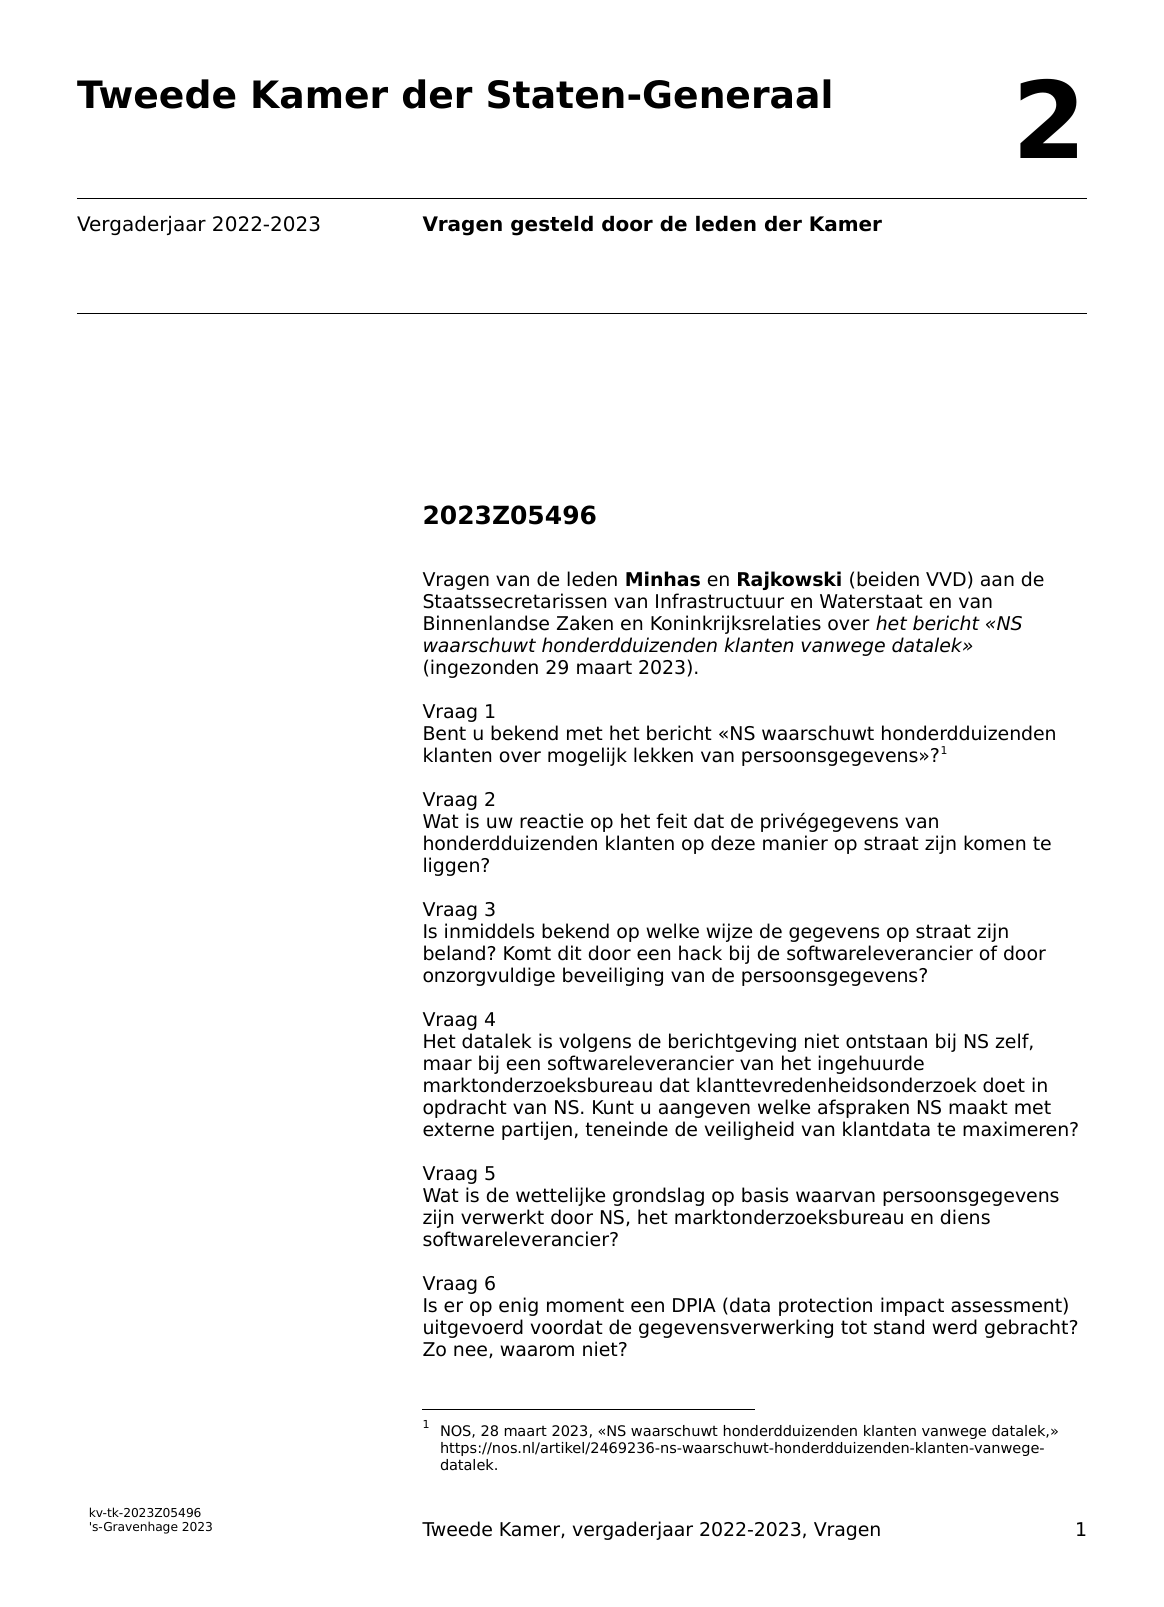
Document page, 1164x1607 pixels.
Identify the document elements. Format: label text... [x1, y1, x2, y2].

text Vraag 5 [422, 1163, 1087, 1185]
text Bent u bekend met het bericht «NS waarschuwt honderdduizenden klanten over mogelijk lekken van persoonsgegevens»? [422, 723, 1087, 767]
text kv-tk-2023Z05496 [88, 1506, 323, 1520]
text Vraag 4 [422, 1009, 1087, 1031]
table_cell Vergaderjaar 2022-2023 [77, 199, 422, 313]
text 's-Gravenhage 2023 [88, 1520, 323, 1534]
text Vragen van de leden Minhas en Rajkowski (beiden VVD) aan de Staatssecretarissen van Infrastructuur en Waterstaat en van Binnenlandse Zaken en Koninkrijksrelaties over het bericht «NS waarschuwt honderdduizenden klanten vanwege datalek» (ingezonden 29 maart 2023). [422, 569, 1087, 679]
text NOS, 28 maart 2023, «NS waarschuwt honderdduizenden klanten vanwege datalek,» https://nos.nl/artikel/2469236-ns-waarschuwt-honderdduizenden-klanten-vanwege-datalek. [422, 1418, 1087, 1474]
table_header 2 [886, 59, 1087, 198]
text Vraag 2 [422, 789, 1087, 811]
text Wat is de wettelijke grondslag op basis waarvan persoonsgegevens zijn verwerkt door NS, het marktonderzoeksbureau en diens softwareleverancier? [422, 1185, 1087, 1251]
text 2023Z05496 [422, 501, 1087, 531]
text Is inmiddels bekend op welke wijze de gegevens op straat zijn beland? Komt dit door een hack bij de softwareleverancier of door onzorgvuldige beveiliging van de persoonsgegevens? [422, 921, 1087, 987]
text Vraag 3 [422, 899, 1087, 921]
text Wat is uw reactie op het feit dat de privégegevens van honderdduizenden klanten op deze manier op straat zijn komen te liggen? [422, 811, 1087, 877]
text Vraag 6 [422, 1273, 1087, 1295]
table_header Tweede Kamer der Staten-Generaal [77, 59, 886, 198]
text Is er op enig moment een DPIA (data protection impact assessment) uitgevoerd voordat de gegevensverwerking tot stand werd gebracht? Zo nee, waarom niet? [422, 1295, 1087, 1361]
text Vraag 1 [422, 701, 1087, 723]
table_cell Vragen gesteld door de leden der Kamer [422, 199, 1087, 313]
text Het datalek is volgens de berichtgeving niet ontstaan bij NS zelf, maar bij een softwareleverancier van het ingehuurde marktonderzoeksbureau dat klanttevredenheidsonderzoek doet in opdracht van NS. Kunt u aangeven welke afspraken NS maakt met externe partijen, teneinde de veiligheid van klantdata te maximeren? [422, 1031, 1087, 1141]
